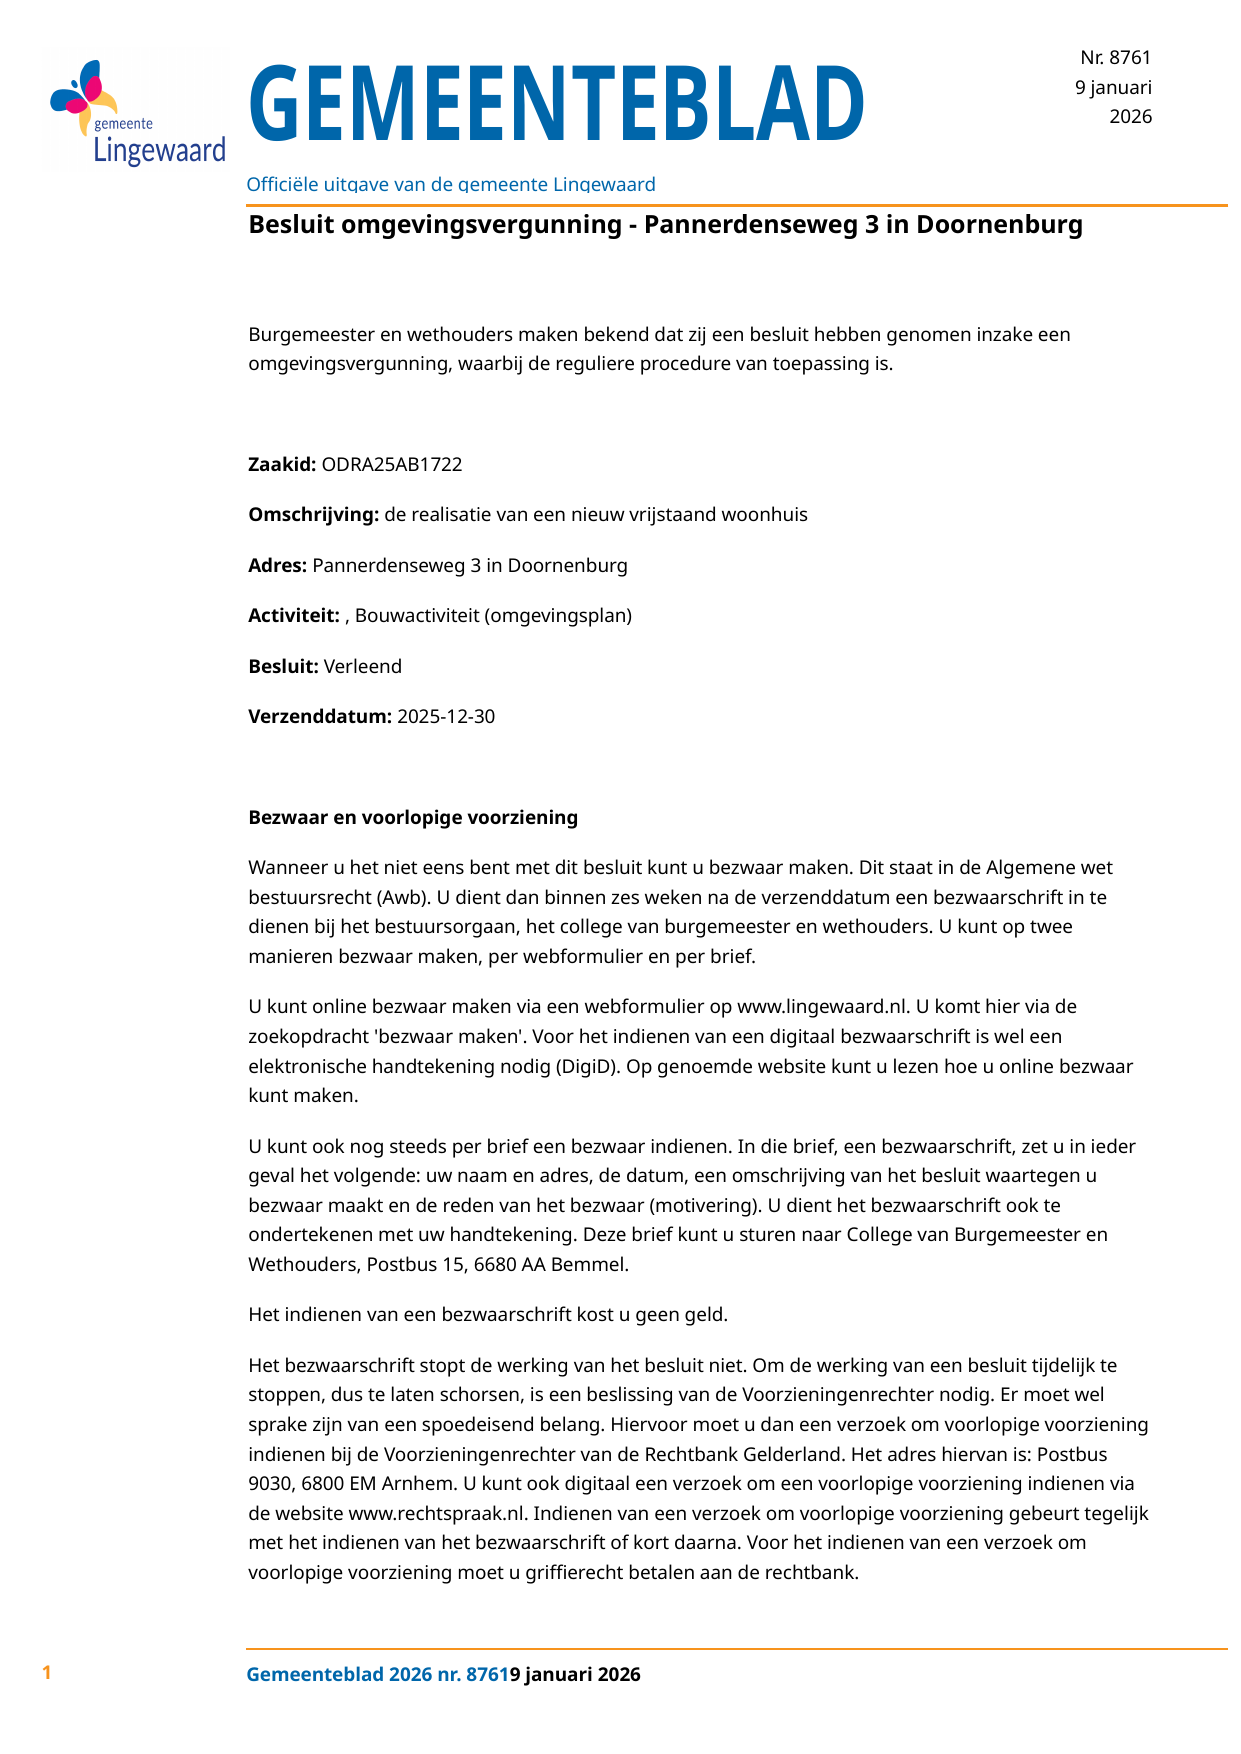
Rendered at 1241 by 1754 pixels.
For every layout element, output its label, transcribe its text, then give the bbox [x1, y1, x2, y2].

text Het bezwaarschrift stopt de werking van het besluit niet. Om de werking van een besluit tijdelijk te stoppen, dus te laten schorsen, is een beslissing van de Voorzieningenrechter nodig. Er moet wel sprake zijn van een spoedeisend belang. Hiervoor moet u dan een verzoek om voorlopige voorziening indienen bij de Voorzieningenrechter van de Rechtbank Gelderland. Het adres hiervan is: Postbus 9030, 6800 EM Arnhem. U kunt ook digitaal een verzoek om een voorlopige voorziening indienen via de website www.rechtspraak.nl. Indienen van een verzoek om voorlopige voorziening gebeurt tegelijk met het indienen van het bezwaarschrift of kort daarna. Voor het indienen van een verzoek om voorlopige voorziening moet u griffierecht betalen aan de rechtbank. [248, 1352, 1152, 1585]
text Wanneer u het niet eens bent met dit besluit kunt u bezwaar maken. Dit staat in de Algemene wet bestuursrecht (Awb). U dient dan binnen zes weken na de verzenddatum een bezwaarschrift in te dienen bij het bestuursorgaan, het college van burgemeester en wethouders. U kunt op twee manieren bezwaar maken, per webformulier en per brief. [248, 854, 1152, 969]
text Burgemeester en wethouders maken bekend dat zij een besluit hebben genomen inzake een omgevingsvergunning, waarbij de reguliere procedure van toepassing is. [248, 321, 1152, 376]
text Verzenddatum: 2025-12-30 [248, 703, 1152, 729]
text Adres: Pannerdenseweg 3 in Doornenburg [248, 552, 1152, 578]
text Het indienen van een bezwaarschrift kost u geen geld. [248, 1302, 1152, 1327]
text Zaakid: ODRA25AB1722 [248, 451, 1152, 477]
text U kunt ook nog steeds per brief een bezwaar indienen. In die brief, een bezwaarschrift, zet u in ieder geval het volgende: uw naam en adres, de datum, een omschrijving van het besluit waartegen u bezwaar maakt en de reden van het bezwaar (motivering). U dient het bezwaarschrift ook te ondertekenen met uw handtekening. Deze brief kunt u sturen naar College van Burgemeester en Wethouders, Postbus 15, 6680 AA Bemmel. [248, 1133, 1152, 1277]
text U kunt online bezwaar maken via een webformulier op www.lingewaard.nl. U komt hier via de zoekopdracht 'bezwaar maken'. Voor het indienen van een digitaal bezwaarschrift is wel een elektronische handtekening nodig (DigiD). Op genoemde website kunt u lezen hoe u online bezwaar kunt maken. [248, 994, 1152, 1108]
picture [41, 47, 231, 172]
text Besluit omgevingsvergunning - Pannerdenseweg 3 in Doornenburg [248, 207, 1152, 241]
text Bezwaar en voorlopige voorziening [248, 804, 1152, 830]
text Omschrijving: de realisatie van een nieuw vrijstaand woonhuis [248, 502, 1152, 527]
text Besluit: Verleend [248, 653, 1152, 678]
text Activiteit: , Bouwactiviteit (omgevingsplan) [248, 602, 1152, 628]
